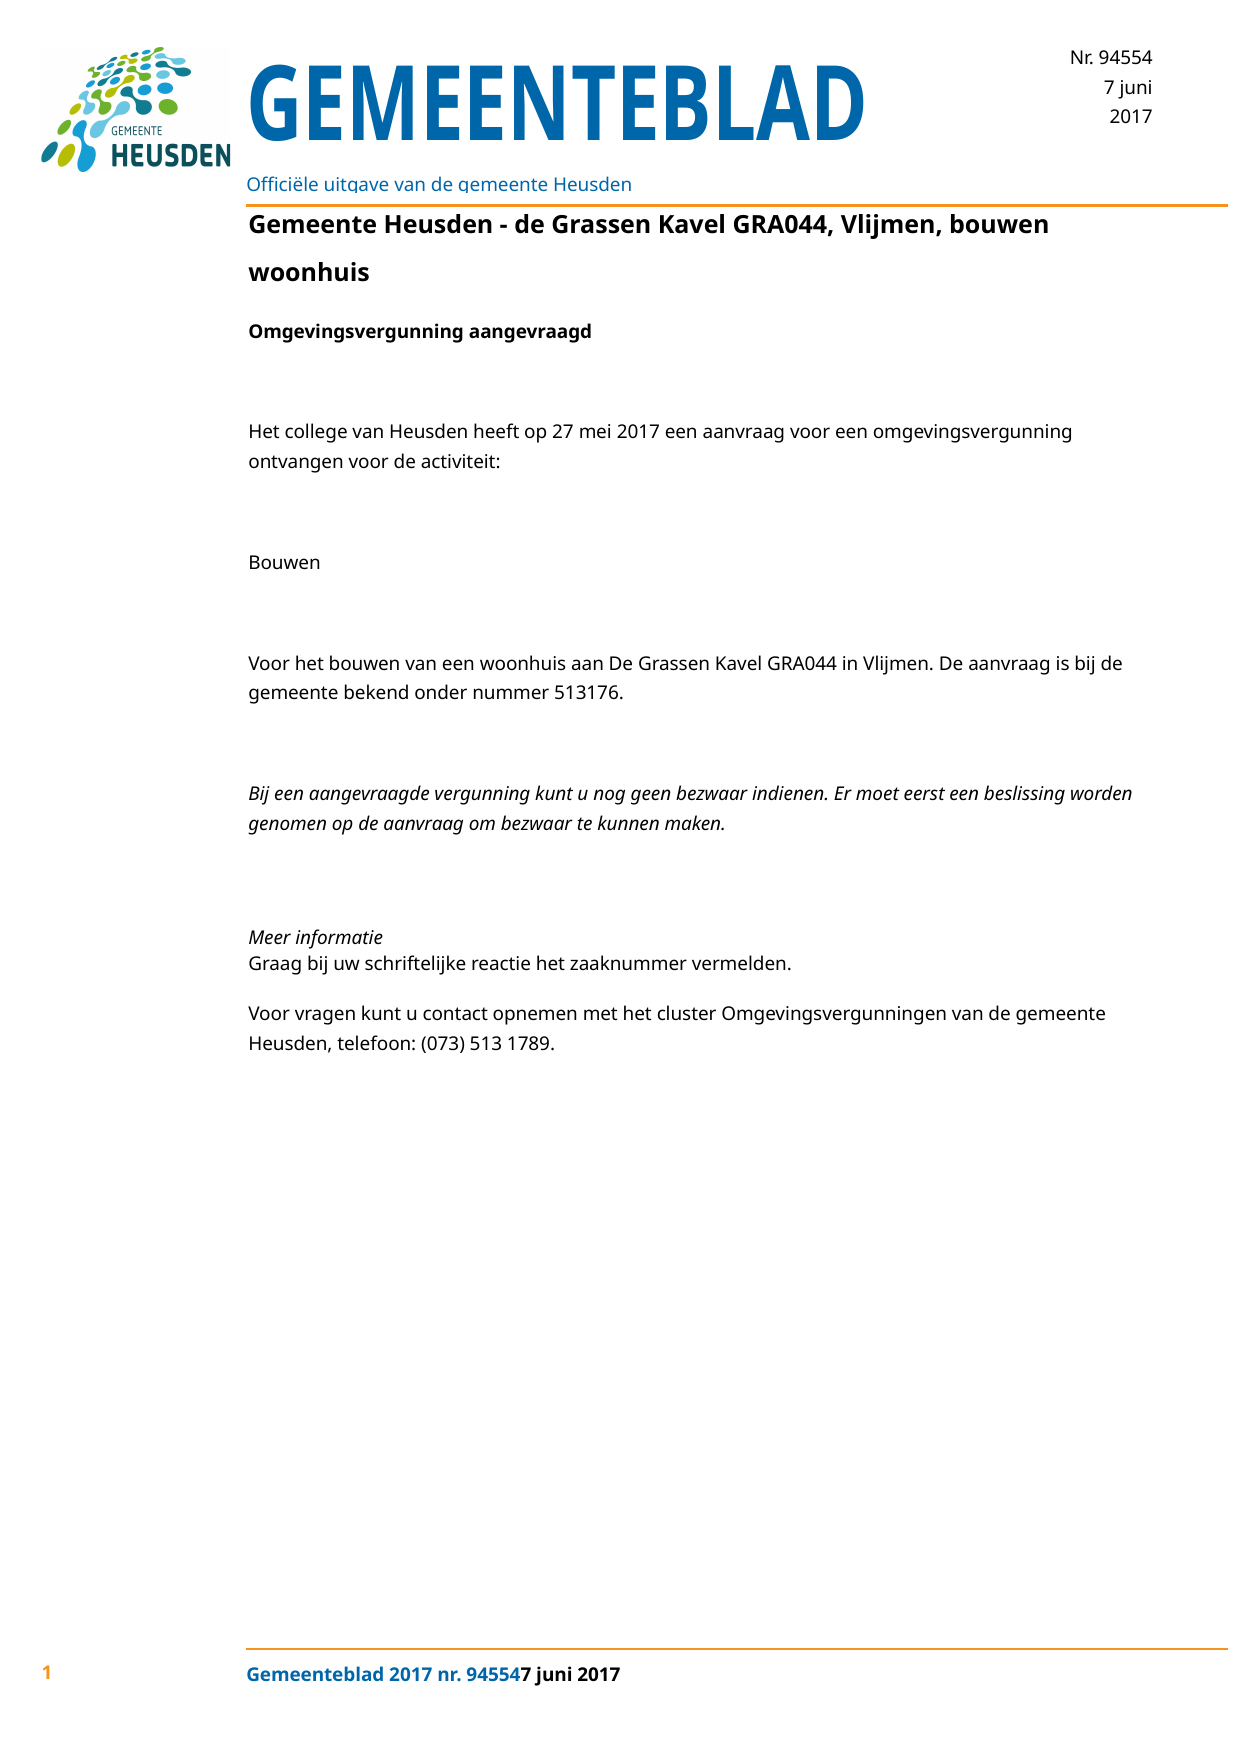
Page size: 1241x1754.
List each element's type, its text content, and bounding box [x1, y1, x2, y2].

text Meer informatie [248, 924, 1152, 950]
picture [41, 47, 231, 172]
text Voor vragen kunt u contact opnemen met het cluster Omgevingsvergunningen van de gemeente Heusden, telefoon: (073) 513 1789. [248, 1001, 1152, 1056]
text Voor het bouwen van een woonhuis aan De Grassen Kavel GRA044 in Vlijmen. De aanvraag is bij de gemeente bekend onder nummer 513176. [248, 650, 1152, 705]
text Omgevingsvergunning aangevraagd [248, 318, 1152, 344]
text Bij een aangevraagde vergunning kunt u nog geen bezwaar indienen. Er moet eerst een beslissing worden genomen op de aanvraag om bezwaar te kunnen maken. [248, 780, 1152, 836]
text Het college van Heusden heeft op 27 mei 2017 een aanvraag voor een omgevingsvergunning ontvangen voor de activiteit: [248, 419, 1152, 474]
text Graag bij uw schriftelijke reactie het zaaknummer vermelden. [248, 950, 1152, 976]
text Bouwen [248, 549, 1152, 575]
text Gemeente Heusden - de Grassen Kavel GRA044, Vlijmen, bouwen woonhuis [248, 207, 1152, 288]
